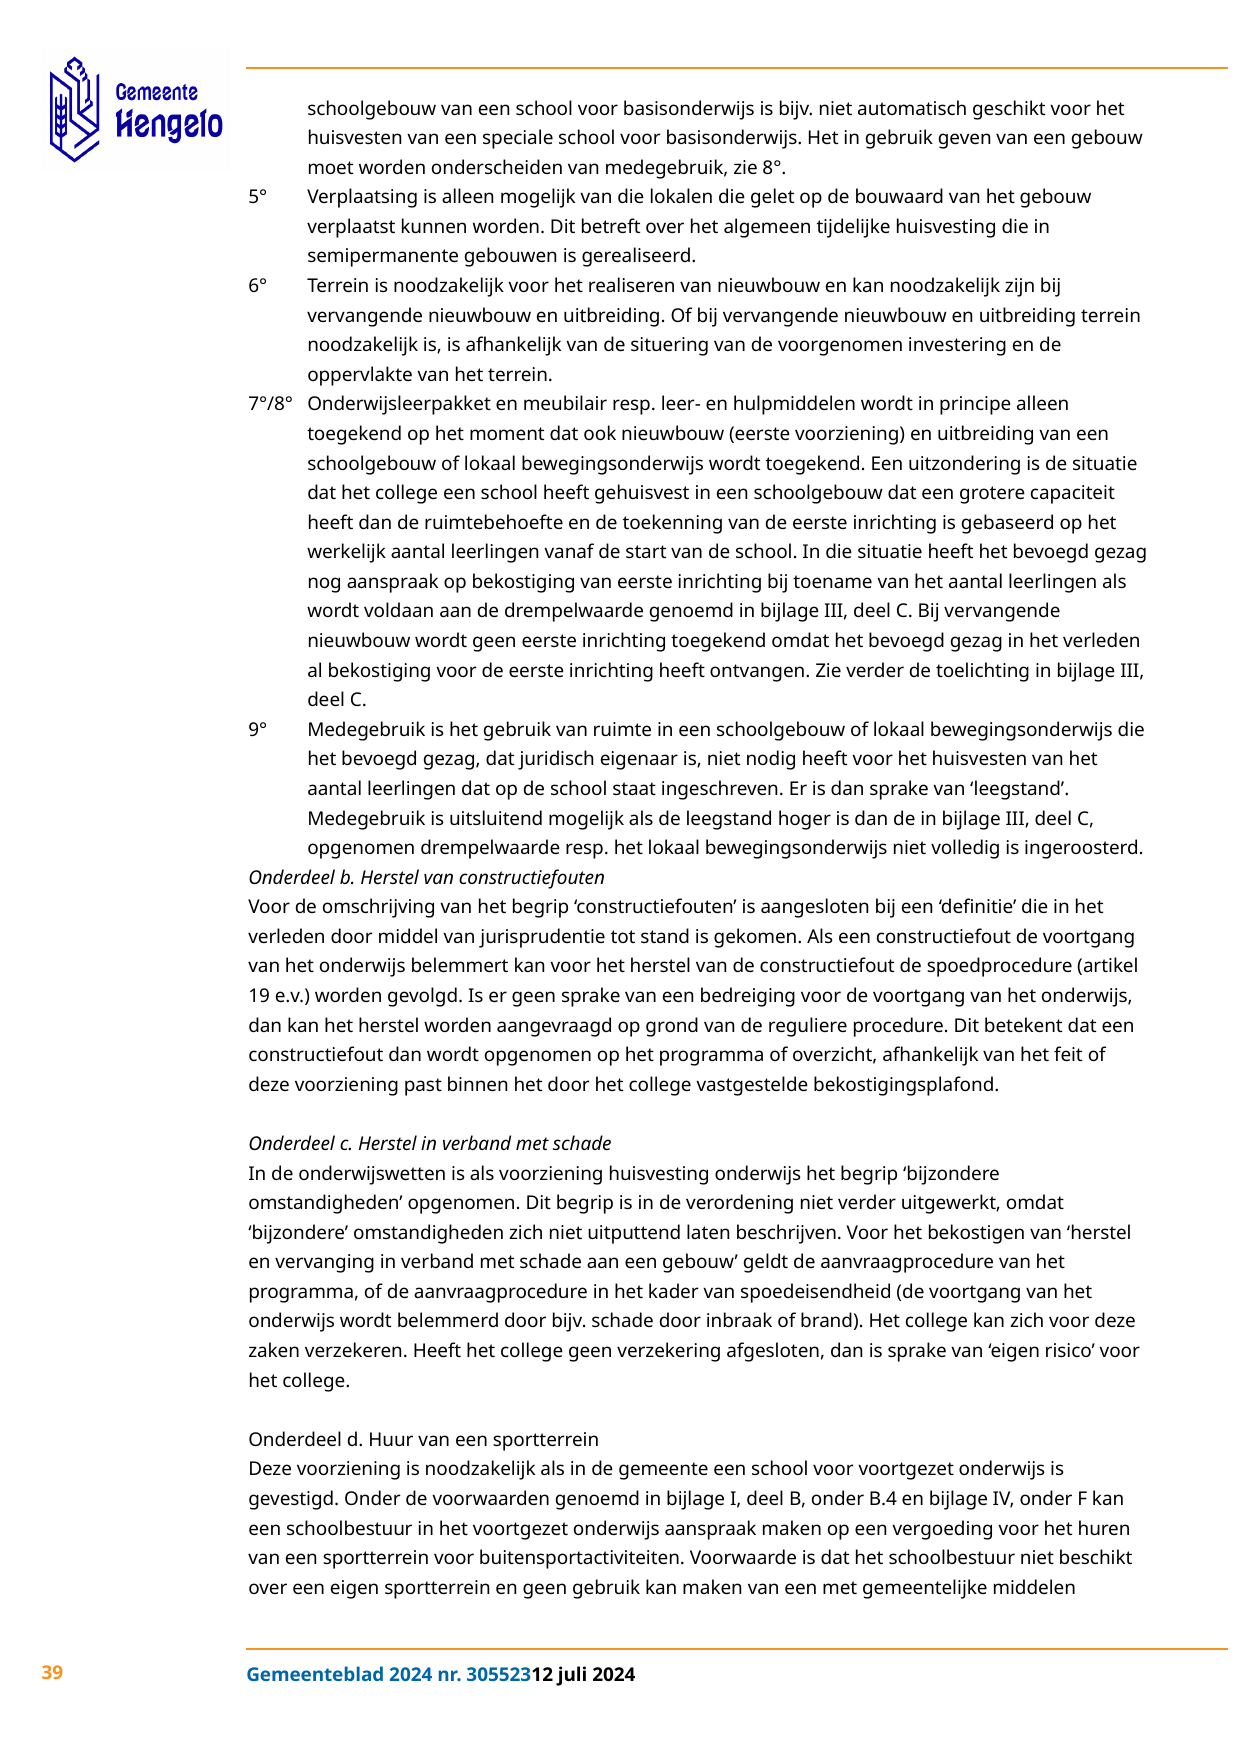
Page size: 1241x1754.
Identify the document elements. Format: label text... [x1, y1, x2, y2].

text Onderdeel d. Huur van een sportterrein [248, 1426, 1152, 1452]
text In de onderwijswetten is als voorziening huisvesting onderwijs het begrip ‘bijzondere omstandigheden’ opgenomen. Dit begrip is in de verordening niet verder uitgewerkt, omdat ‘bijzondere’ omstandigheden zich niet uitputtend laten beschrijven. Voor het bekostigen van ‘herstel en vervanging in verband met schade aan een gebouw’ geldt de aanvraagprocedure van het programma, of de aanvraagprocedure in het kader van spoedeisendheid (de voortgang van het onderwijs wordt belemmerd door bijv. schade door inbraak of brand). Het college kan zich voor deze zaken verzekeren. Heeft het college geen verzekering afgesloten, dan is sprake van ‘eigen risico’ voor het college. [248, 1160, 1152, 1393]
list Verplaatsing is alleen mogelijk van die lokalen die gelet op de bouwaard van het gebouw verplaatst kunnen worden. Dit betreft over het algemeen tijdelijke huisvesting die in semipermanente gebouwen is gerealiseerd. [248, 183, 1152, 268]
list schoolgebouw van een school voor basisonderwijs is bijv. niet automatisch geschikt voor het huisvesten van een speciale school voor basisonderwijs. Het in gebruik geven van een gebouw moet worden onderscheiden van medegebruik, zie 8°. [248, 95, 1152, 180]
list Onderwijsleerpakket en meubilair resp. leer- en hulpmiddelen wordt in principe alleen toegekend op het moment dat ook nieuwbouw (eerste voorziening) en uitbreiding van een schoolgebouw of lokaal bewegingsonderwijs wordt toegekend. Een uitzondering is de situatie dat het college een school heeft gehuisvest in een schoolgebouw dat een grotere capaciteit heeft dan de ruimtebehoefte en de toekenning van de eerste inrichting is gebaseerd op het werkelijk aantal leerlingen vanaf de start van de school. In die situatie heeft het bevoegd gezag nog aanspraak op bekostiging van eerste inrichting bij toename van het aantal leerlingen als wordt voldaan aan de drempelwaarde genoemd in bijlage III, deel C. Bij vervangende nieuwbouw wordt geen eerste inrichting toegekend omdat het bevoegd gezag in het verleden al bekostiging voor de eerste inrichting heeft ontvangen. Zie verder de toelichting in bijlage III, deel C. [248, 391, 1152, 712]
picture [41, 47, 231, 172]
list Medegebruik is het gebruik van ruimte in een schoolgebouw of lokaal bewegingsonderwijs die het bevoegd gezag, dat juridisch eigenaar is, niet nodig heeft voor het huisvesten van het aantal leerlingen dat op de school staat ingeschreven. Er is dan sprake van ‘leegstand’. Medegebruik is uitsluitend mogelijk als de leegstand hoger is dan de in bijlage III, deel C, opgenomen drempelwaarde resp. het lokaal bewegingsonderwijs niet volledig is ingeroosterd. [248, 716, 1152, 860]
text Voor de omschrijving van het begrip ‘constructiefouten’ is aangesloten bij een ‘definitie’ die in het verleden door middel van jurisprudentie tot stand is gekomen. Als een constructiefout de voortgang van het onderwijs belemmert kan voor het herstel van de constructiefout de spoedprocedure (artikel 19 e.v.) worden gevolgd. Is er geen sprake van een bedreiging voor de voortgang van het onderwijs, dan kan het herstel worden aangevraagd op grond van de reguliere procedure. Dit betekent dat een constructiefout dan wordt opgenomen op het programma of overzicht, afhankelijk van het feit of deze voorziening past binnen het door het college vastgestelde bekostigingsplafond. [248, 893, 1152, 1097]
text Deze voorziening is noodzakelijk als in de gemeente een school voor voortgezet onderwijs is gevestigd. Onder de voorwaarden genoemd in bijlage I, deel B, onder B.4 en bijlage IV, onder F kan een schoolbestuur in het voortgezet onderwijs aanspraak maken op een vergoeding voor het huren van een sportterrein voor buitensportactiviteiten. Voorwaarde is dat het schoolbestuur niet beschikt over een eigen sportterrein en geen gebruik kan maken van een met gemeentelijke middelen [248, 1456, 1152, 1600]
text Onderdeel b. Herstel van constructiefouten [248, 864, 1152, 890]
text Onderdeel c. Herstel in verband met schade [248, 1130, 1152, 1156]
list Terrein is noodzakelijk voor het realiseren van nieuwbouw en kan noodzakelijk zijn bij vervangende nieuwbouw en uitbreiding. Of bij vervangende nieuwbouw en uitbreiding terrein noodzakelijk is, is afhankelijk van de situering van de voorgenomen investering en de oppervlakte van het terrein. [248, 272, 1152, 387]
